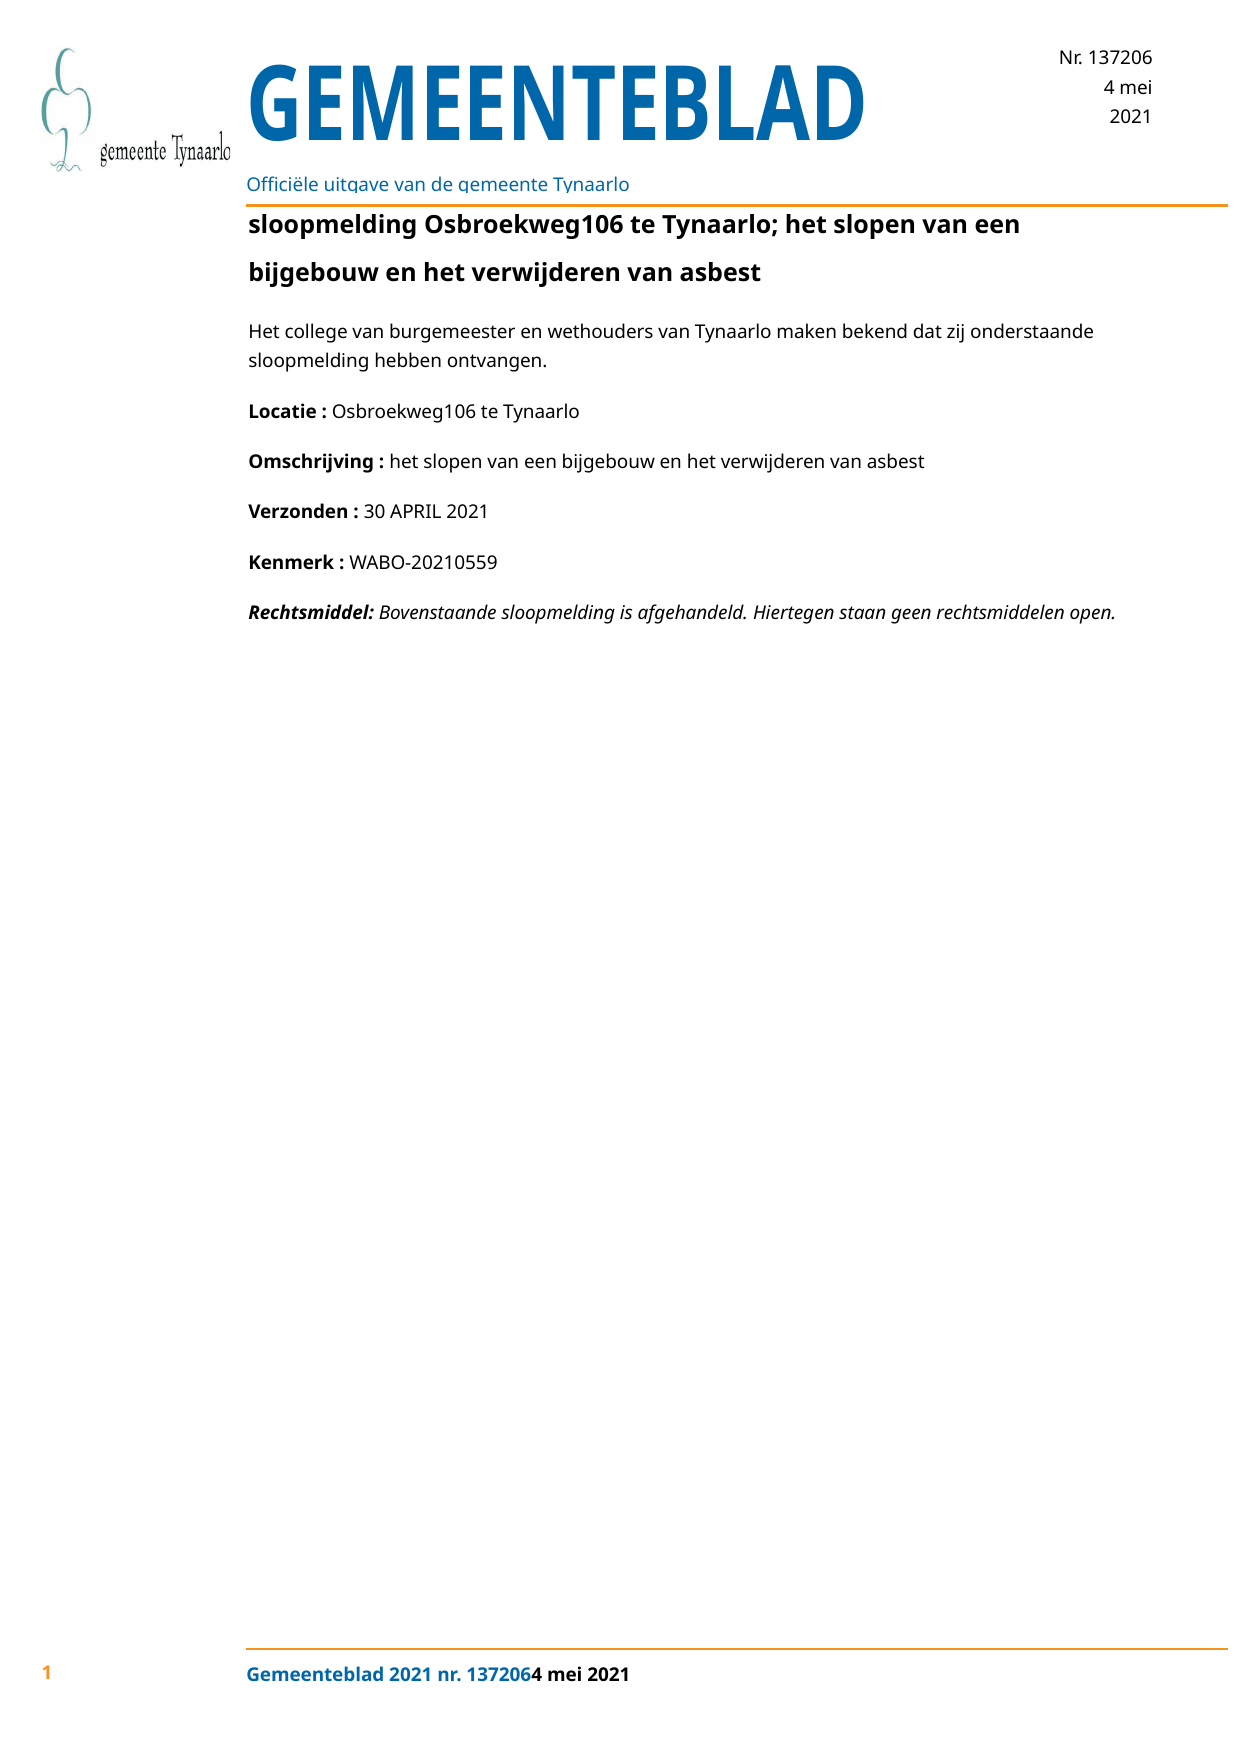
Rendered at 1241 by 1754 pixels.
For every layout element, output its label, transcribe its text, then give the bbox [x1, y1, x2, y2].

text Het college van burgemeester en wethouders van Tynaarlo maken bekend dat zij onderstaande sloopmelding hebben ontvangen. [248, 318, 1152, 373]
text sloopmelding Osbroekweg106 te Tynaarlo; het slopen van een bijgebouw en het verwijderen van asbest [248, 207, 1152, 288]
text Verzonden : 30 APRIL 2021 [248, 499, 1152, 524]
text Rechtsmiddel: Bovenstaande sloopmelding is afgehandeld. Hiertegen staan geen rechtsmiddelen open. [248, 599, 1152, 625]
picture [41, 47, 231, 172]
text Omschrijving : het slopen van een bijgebouw en het verwijderen van asbest [248, 448, 1152, 474]
text Kenmerk : WABO-20210559 [248, 549, 1152, 575]
text Locatie : Osbroekweg106 te Tynaarlo [248, 398, 1152, 424]
